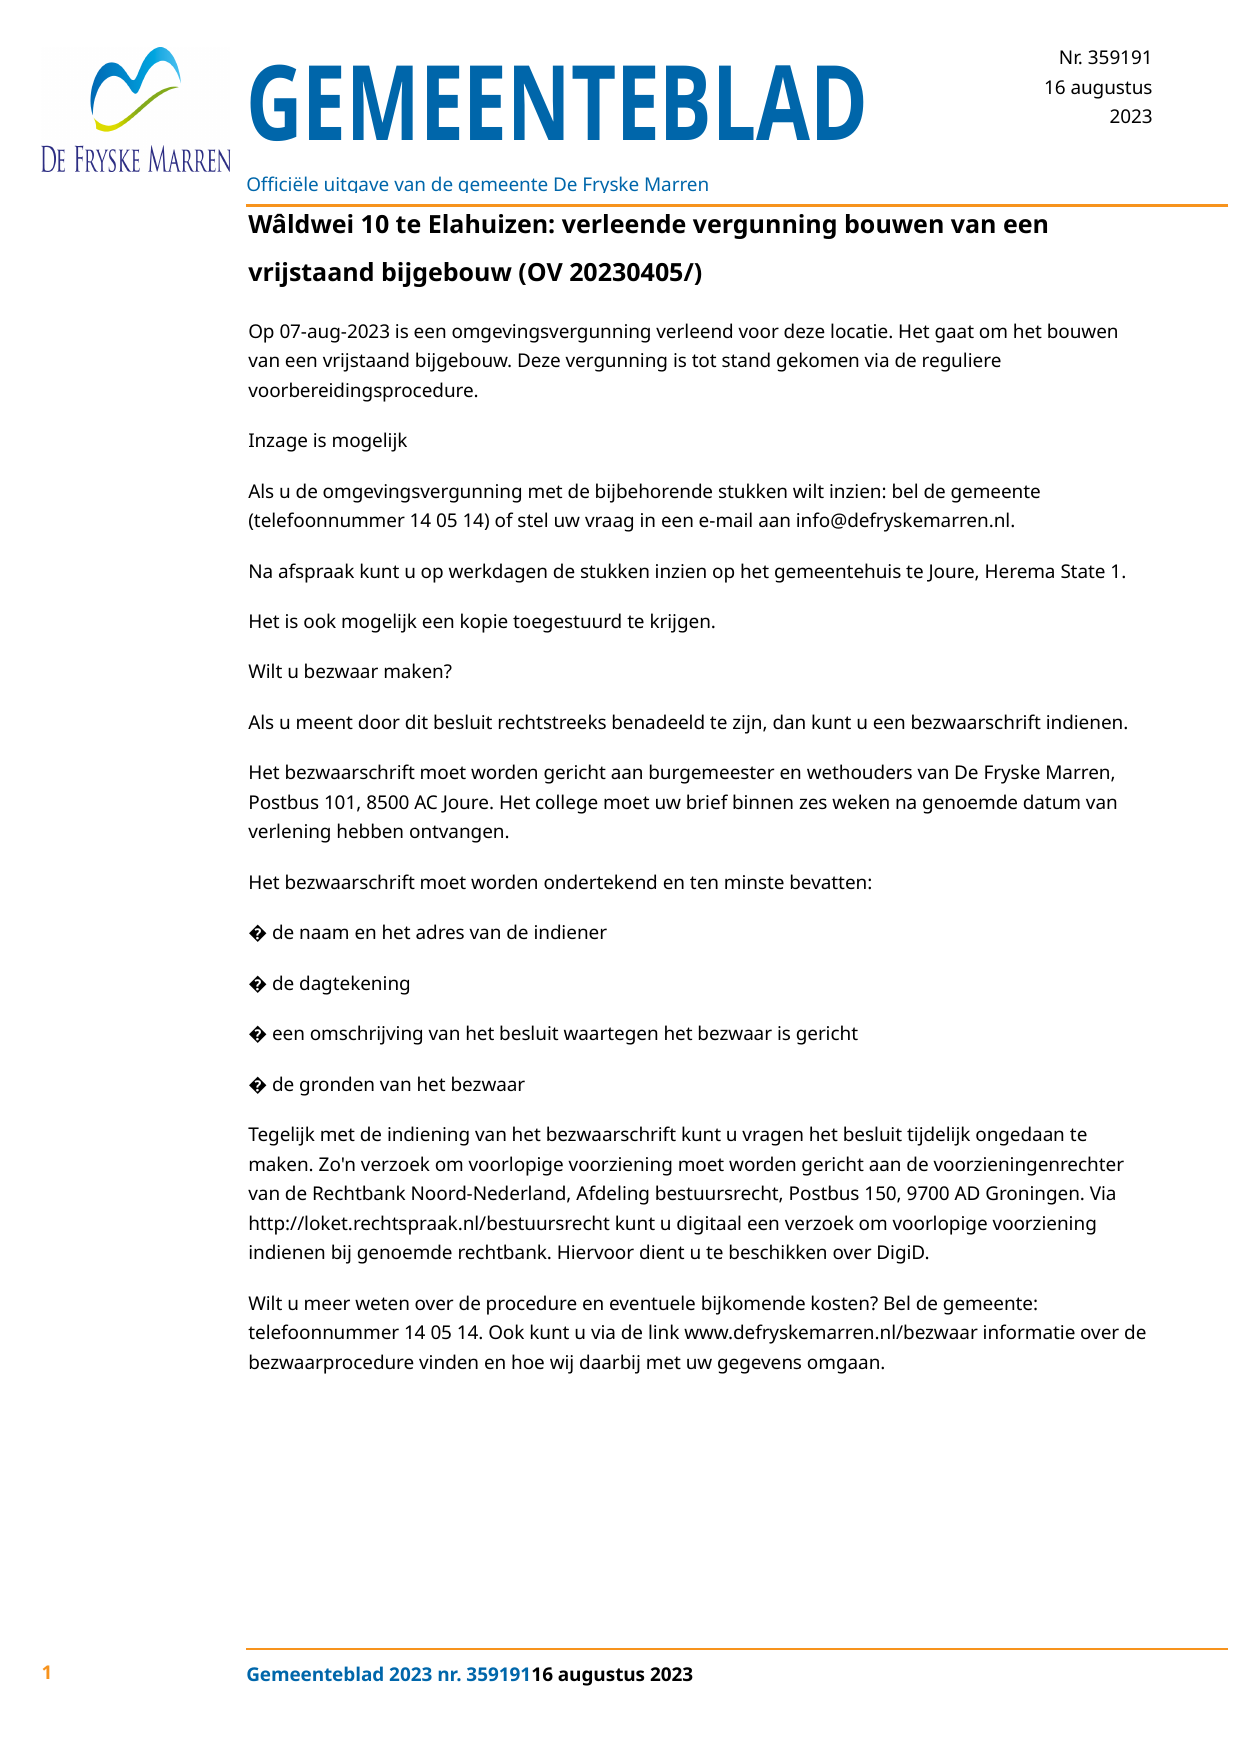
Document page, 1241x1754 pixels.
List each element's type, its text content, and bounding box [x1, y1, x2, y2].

text Op 07-aug-2023 is een omgevingsvergunning verleend voor deze locatie. Het gaat om het bouwen van een vrijstaand bijgebouw. Deze vergunning is tot stand gekomen via de reguliere voorbereidingsprocedure. [248, 318, 1152, 403]
text Tegelijk met de indiening van het bezwaarschrift kunt u vragen het besluit tijdelijk ongedaan te maken. Zo'n verzoek om voorlopige voorziening moet worden gericht aan de voorzieningenrechter van de Rechtbank Noord-Nederland, Afdeling bestuursrecht, Postbus 150, 9700 AD Groningen. Via http://loket.rechtspraak.nl/bestuursrecht kunt u digitaal een verzoek om voorlopige voorziening indienen bij genoemde rechtbank. Hiervoor dient u te beschikken over DigiD. [248, 1121, 1152, 1265]
text � de naam en het adres van de indiener [248, 919, 1152, 945]
text Als u meent door dit besluit rechtstreeks benadeeld te zijn, dan kunt u een bezwaarschrift indienen. [248, 709, 1152, 735]
text Wâldwei 10 te Elahuizen: verleende vergunning bouwen van een vrijstaand bijgebouw (OV 20230405/) [248, 207, 1152, 288]
text Het bezwaarschrift moet worden gericht aan burgemeester en wethouders van De Fryske Marren, Postbus 101, 8500 AC Joure. Het college moet uw brief binnen zes weken na genoemde datum van verlening hebben ontvangen. [248, 759, 1152, 844]
text Het is ook mogelijk een kopie toegestuurd te krijgen. [248, 608, 1152, 634]
text Wilt u bezwaar maken? [248, 659, 1152, 684]
picture [41, 47, 231, 172]
text � de dagtekening [248, 970, 1152, 996]
text Wilt u meer weten over de procedure en eventuele bijkomende kosten? Bel de gemeente: telefoonnummer 14 05 14. Ook kunt u via de link www.defryskemarren.nl/bezwaar informatie over de bezwaarprocedure vinden en hoe wij daarbij met uw gegevens omgaan. [248, 1290, 1152, 1375]
text Het bezwaarschrift moet worden ondertekend en ten minste bevatten: [248, 869, 1152, 895]
text � de gronden van het bezwaar [248, 1071, 1152, 1097]
text Als u de omgevingsvergunning met de bijbehorende stukken wilt inzien: bel de gemeente (telefoonnummer 14 05 14) of stel uw vraag in een e-mail aan info@defryskemarren.nl. [248, 478, 1152, 533]
text Inzage is mogelijk [248, 427, 1152, 453]
text � een omschrijving van het besluit waartegen het bezwaar is gericht [248, 1020, 1152, 1046]
text Na afspraak kunt u op werkdagen de stukken inzien op het gemeentehuis te Joure, Herema State 1. [248, 558, 1152, 584]
